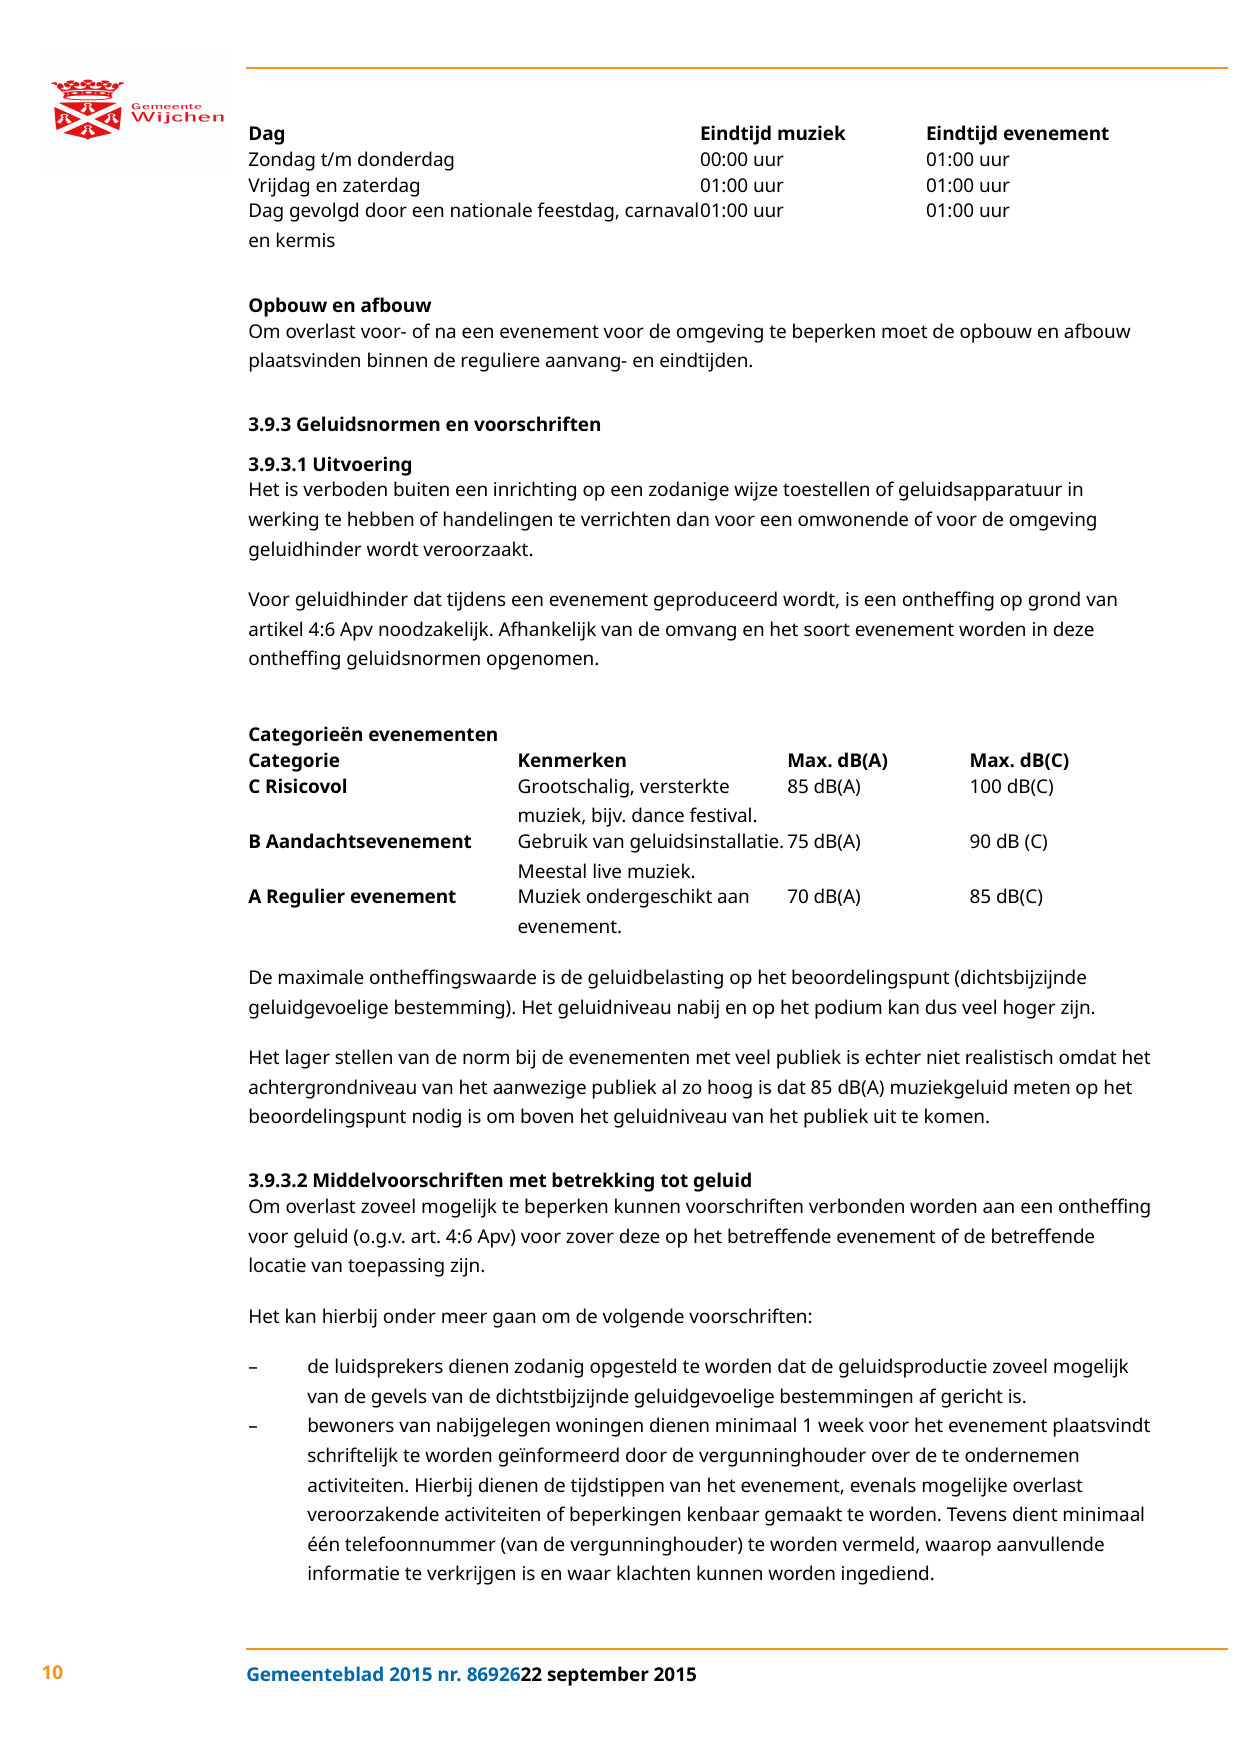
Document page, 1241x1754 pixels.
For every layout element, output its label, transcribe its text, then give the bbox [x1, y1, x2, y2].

table_header Dag [248, 121, 700, 146]
table_cell 01:00 uur [926, 146, 1152, 172]
table_header [518, 721, 787, 747]
table_cell 75 dB(A) [787, 828, 969, 883]
table_cell Muziek ondergeschikt aan evenement. [518, 884, 787, 939]
text 3.9.3.2 Middelvoorschriften met betrekking tot geluid [248, 1168, 1152, 1193]
table_cell 100 dB(C) [969, 773, 1152, 828]
text Opbouw en afbouw [248, 292, 1152, 318]
table_cell 00:00 uur [700, 146, 926, 172]
table_cell Vrijdag en zaterdag [248, 172, 700, 198]
text Om overlast zoveel mogelijk te beperken kunnen voorschriften verbonden worden aan een ontheffing voor geluid (o.g.v. art. 4:6 Apv) voor zover deze op het betreffende evenement of de betreffende locatie van toepassing zijn. [248, 1193, 1152, 1278]
table_cell B Aandachtsevenement [248, 828, 517, 883]
table_cell Dag gevolgd door een nationale feestdag, carnaval en kermis [248, 198, 700, 253]
table_cell Kenmerken [518, 747, 787, 773]
table_cell 01:00 uur [700, 172, 926, 198]
text 3.9.3.1 Uitvoering [248, 451, 1152, 477]
table_header Categorieën evenementen [248, 721, 517, 747]
table_cell Max. dB(C) [969, 747, 1152, 773]
table_header [787, 721, 969, 747]
table_header Eindtijd evenement [926, 121, 1152, 146]
picture [41, 47, 231, 172]
table_cell 01:00 uur [700, 198, 926, 253]
table_cell 90 dB (C) [969, 828, 1152, 883]
text Voor geluidhinder dat tijdens een evenement geproduceerd wordt, is een ontheffing op grond van artikel 4:6 Apv noodzakelijk. Afhankelijk van de omvang en het soort evenement worden in deze ontheffing geluidsnormen opgenomen. [248, 586, 1152, 671]
table_cell 01:00 uur [926, 198, 1152, 253]
text Het lager stellen van de norm bij de evenementen met veel publiek is echter niet realistisch omdat het achtergrondniveau van het aanwezige publiek al zo hoog is dat 85 dB(A) muziekgeluid meten op het beoordelingspunt nodig is om boven het geluidniveau van het publiek uit te komen. [248, 1044, 1152, 1129]
table_cell Zondag t/m donderdag [248, 146, 700, 172]
text Om overlast voor- of na een evenement voor de omgeving te beperken moet de opbouw en afbouw plaatsvinden binnen de reguliere aanvang- en eindtijden. [248, 318, 1152, 373]
table_cell Gebruik van geluidsinstallatie. Meestal live muziek. [518, 828, 787, 883]
table_cell 70 dB(A) [787, 884, 969, 939]
table_cell Max. dB(A) [787, 747, 969, 773]
table_header [969, 721, 1152, 747]
text 3.9.3 Geluidsnormen en voorschriften [248, 412, 1152, 437]
table_cell A Regulier evenement [248, 884, 517, 939]
table_cell 85 dB(A) [787, 773, 969, 828]
text De maximale ontheffingswaarde is de geluidbelasting op het beoordelingspunt (dichtsbijzijnde geluidgevoelige bestemming). Het geluidniveau nabij en op het podium kan dus veel hoger zijn. [248, 964, 1152, 1020]
table_cell 01:00 uur [926, 172, 1152, 198]
table_header Eindtijd muziek [700, 121, 926, 146]
list de luidsprekers dienen zodanig opgesteld te worden dat de geluidsproductie zoveel mogelijk van de gevels van de dichtstbijzijnde geluidgevoelige bestemmingen af gericht is. [248, 1353, 1152, 1409]
table_cell Categorie [248, 747, 517, 773]
table_cell 85 dB(C) [969, 884, 1152, 939]
table_cell C Risicovol [248, 773, 517, 828]
text Het kan hierbij onder meer gaan om de volgende voorschriften: [248, 1303, 1152, 1329]
text Het is verboden buiten een inrichting op een zodanige wijze toestellen of geluidsapparatuur in werking te hebben of handelingen te verrichten dan voor een omwonende of voor de omgeving geluidhinder wordt veroorzaakt. [248, 477, 1152, 561]
table_cell Grootschalig, versterkte muziek, bijv. dance festival. [518, 773, 787, 828]
list bewoners van nabijgelegen woningen dienen minimaal 1 week voor het evenement plaatsvindt schriftelijk te worden geïnformeerd door de vergunninghouder over de te ondernemen activiteiten. Hierbij dienen de tijdstippen van het evenement, evenals mogelijke overlast veroorzakende activiteiten of beperkingen kenbaar gemaakt te worden. Tevens dient minimaal één telefoonnummer (van de vergunninghouder) te worden vermeld, waarop aanvullende informatie te verkrijgen is en waar klachten kunnen worden ingediend. [248, 1413, 1152, 1586]
